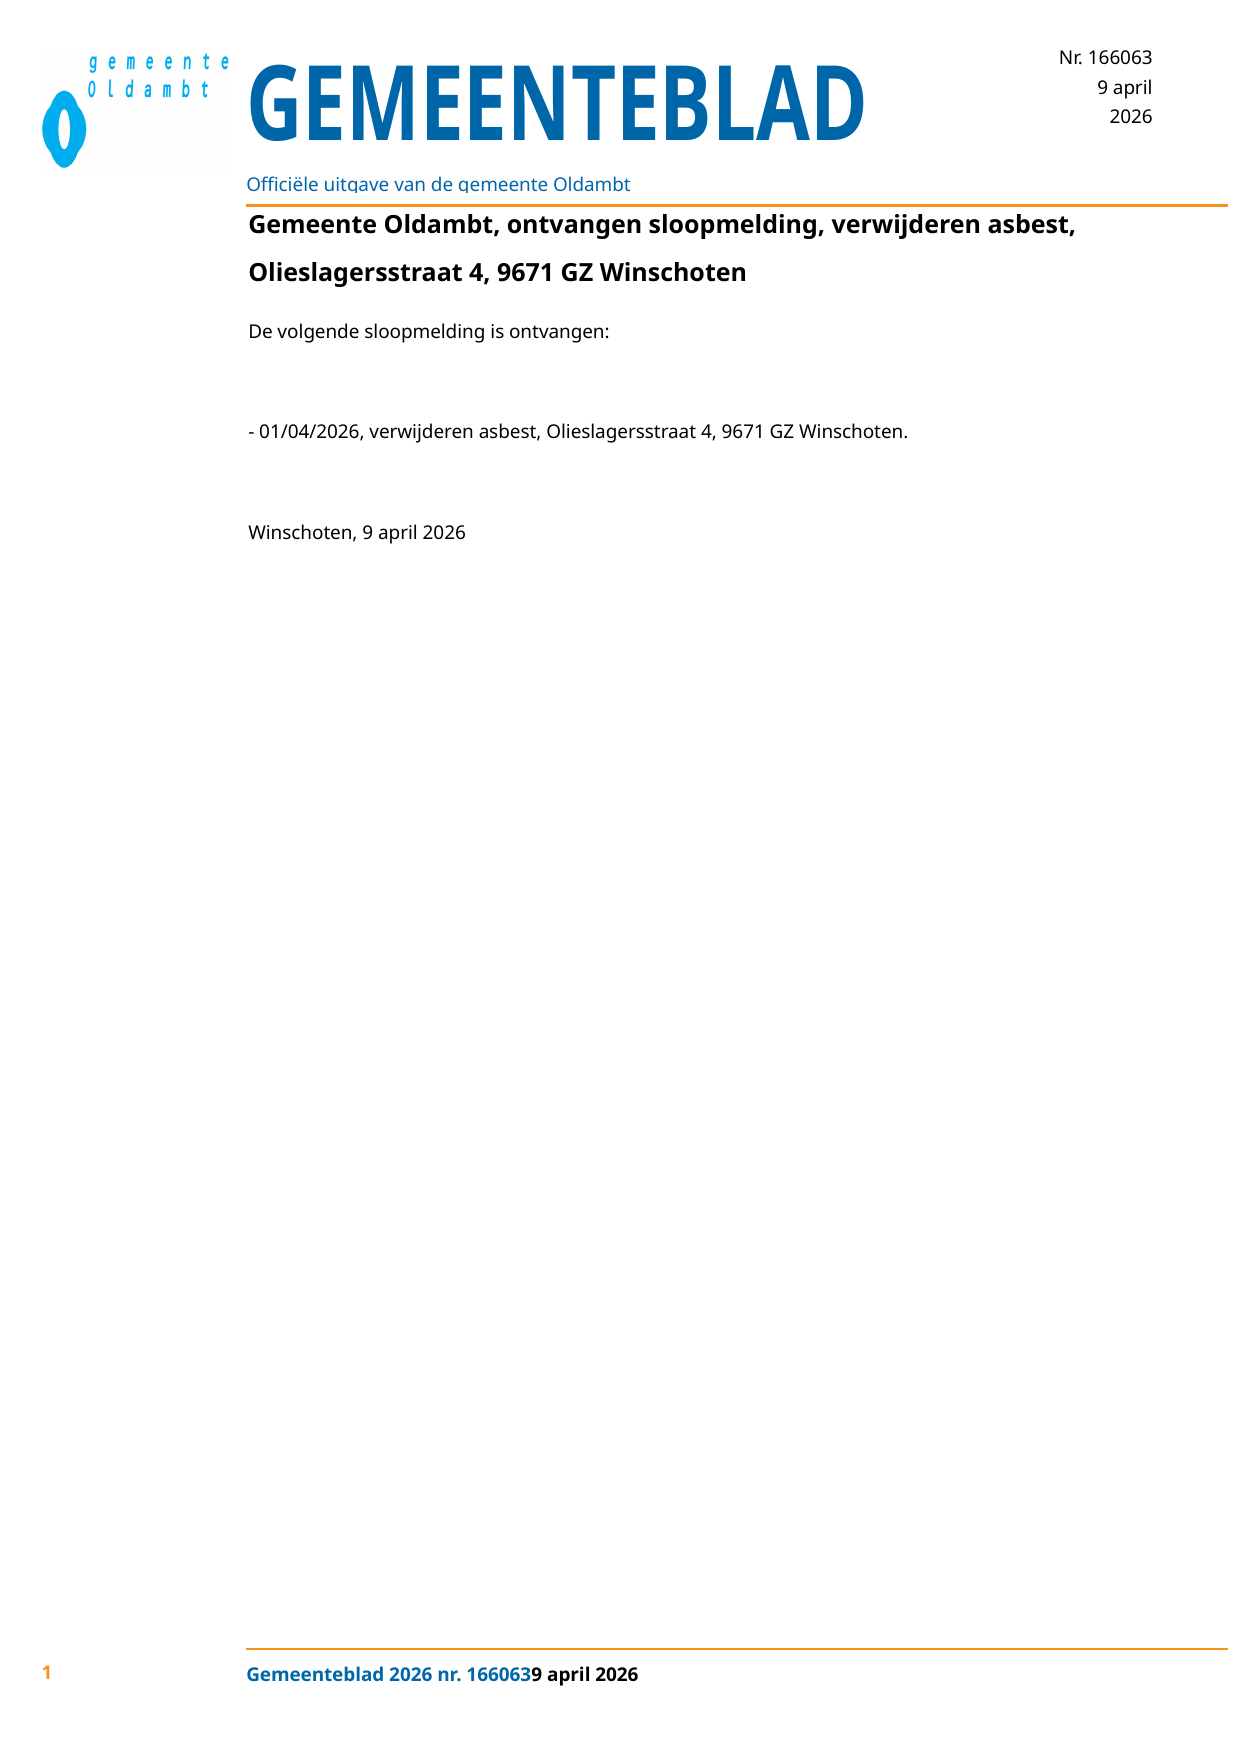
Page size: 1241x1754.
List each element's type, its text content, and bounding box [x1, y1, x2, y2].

text Gemeente Oldambt, ontvangen sloopmelding, verwijderen asbest, Olieslagersstraat 4, 9671 GZ Winschoten [248, 207, 1152, 288]
text Winschoten, 9 april 2026 [248, 519, 1152, 545]
text De volgende sloopmelding is ontvangen: [248, 318, 1152, 344]
text - 01/04/2026, verwijderen asbest, Olieslagersstraat 4, 9671 GZ Winschoten. [248, 419, 1152, 444]
picture [41, 47, 231, 172]
